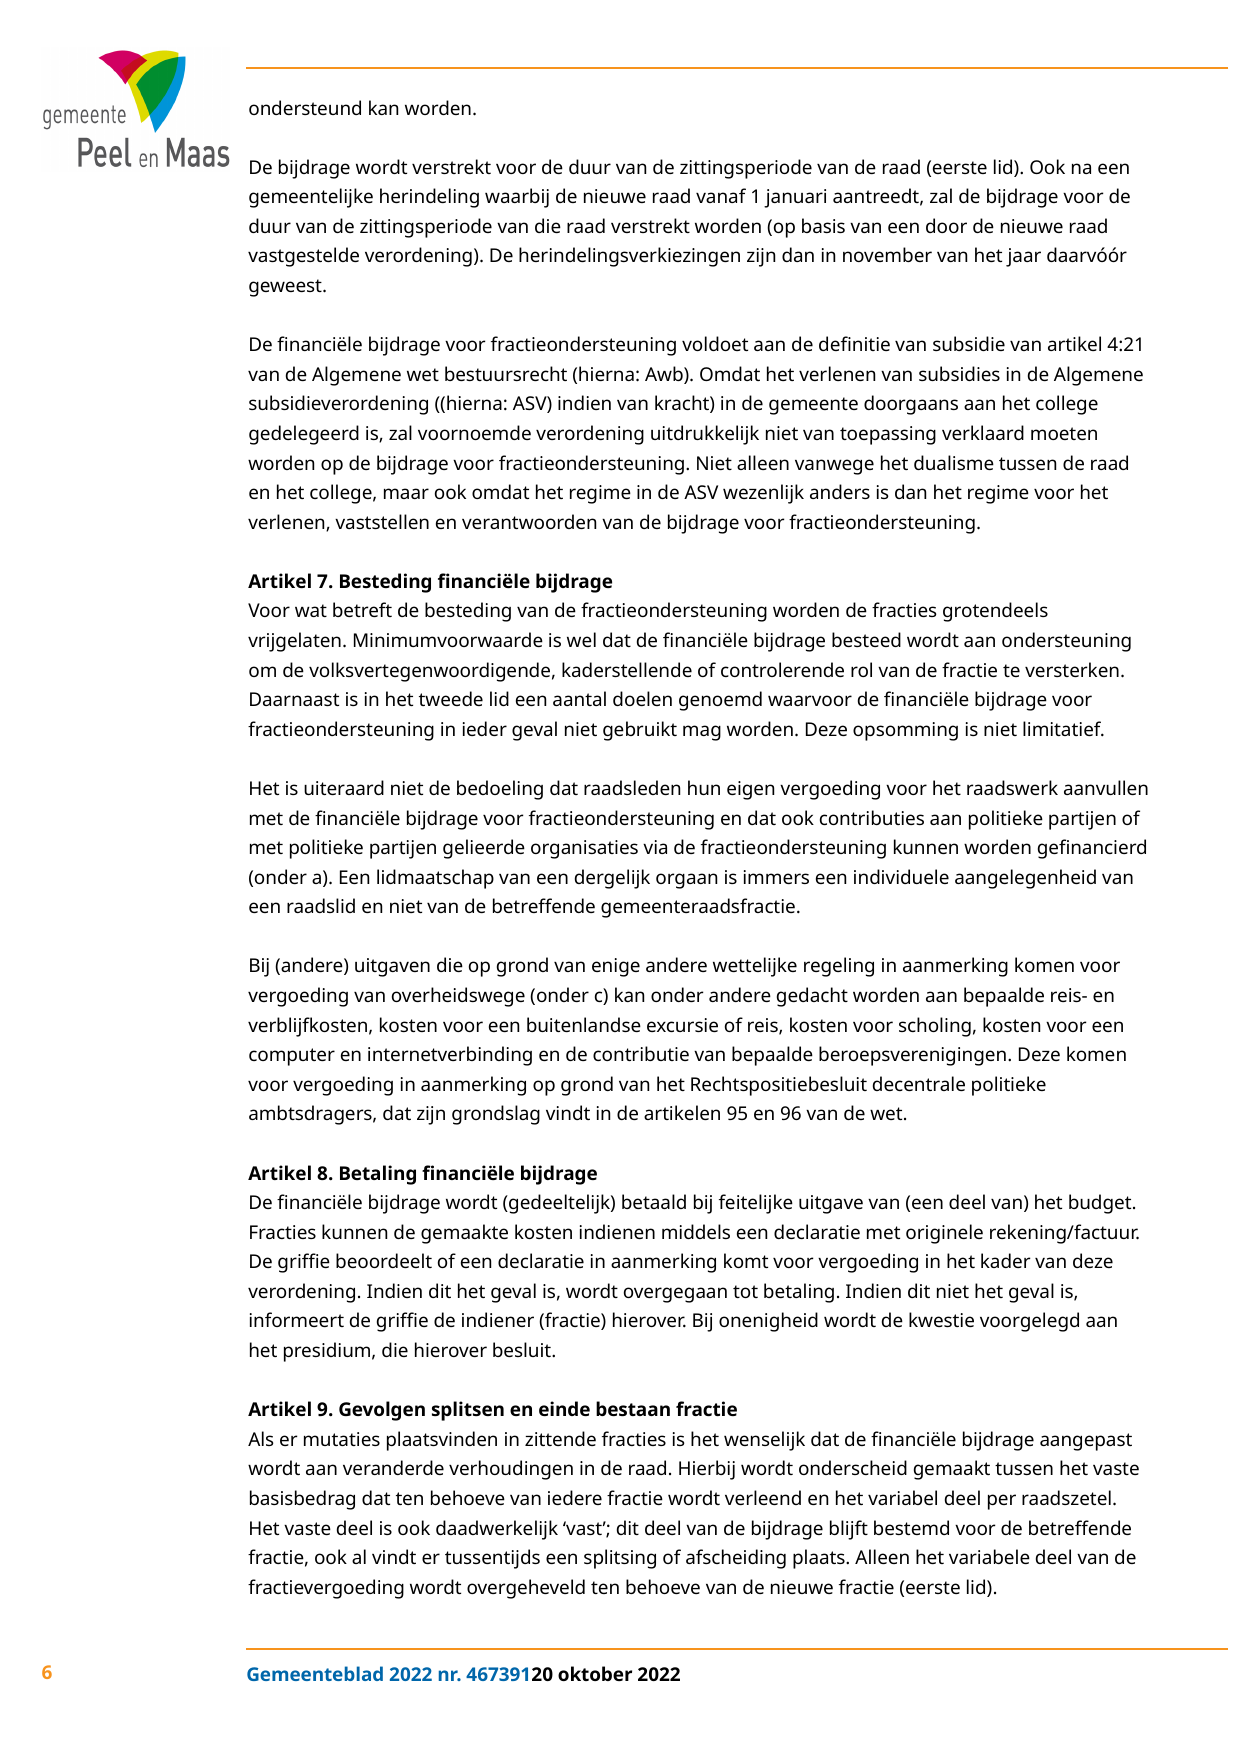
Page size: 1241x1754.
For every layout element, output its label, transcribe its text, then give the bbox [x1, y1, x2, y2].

text Artikel 9. Gevolgen splitsen en einde bestaan fractie [248, 1396, 1152, 1422]
text De financiële bijdrage wordt (gedeeltelijk) betaald bij feitelijke uitgave van (een deel van) het budget. Fracties kunnen de gemaakte kosten indienen middels een declaratie met originele rekening/factuur. De griffie beoordeelt of een declaratie in aanmerking komt voor vergoeding in het kader van deze verordening. Indien dit het geval is, wordt overgegaan tot betaling. Indien dit niet het geval is, informeert de griffie de indiener (fractie) hierover. Bij onenigheid wordt de kwestie voorgelegd aan het presidium, die hierover besluit. [248, 1189, 1152, 1363]
text Artikel 8. Betaling financiële bijdrage [248, 1160, 1152, 1186]
text Het is uiteraard niet de bedoeling dat raadsleden hun eigen vergoeding voor het raadswerk aanvullen met de financiële bijdrage voor fractieondersteuning en dat ook contributies aan politieke partijen of met politieke partijen gelieerde organisaties via de fractieondersteuning kunnen worden gefinancierd (onder a). Een lidmaatschap van een dergelijk orgaan is immers een individuele aangelegenheid van een raadslid en niet van de betreffende gemeenteraadsfractie. [248, 775, 1152, 919]
text ondersteund kan worden. [248, 95, 1152, 121]
text Bij (andere) uitgaven die op grond van enige andere wettelijke regeling in aanmerking komen voor vergoeding van overheidswege (onder c) kan onder andere gedacht worden aan bepaalde reis- en verblijfkosten, kosten voor een buitenlandse excursie of reis, kosten voor scholing, kosten voor een computer en internetverbinding en de contributie van bepaalde beroepsverenigingen. Deze komen voor vergoeding in aanmerking op grond van het Rechtspositiebesluit decentrale politieke ambtsdragers, dat zijn grondslag vindt in de artikelen 95 en 96 van de wet. [248, 953, 1152, 1126]
text Als er mutaties plaatsvinden in zittende fracties is het wenselijk dat de financiële bijdrage aangepast wordt aan veranderde verhoudingen in de raad. Hierbij wordt onderscheid gemaakt tussen het vaste basisbedrag dat ten behoeve van iedere fractie wordt verleend en het variabel deel per raadszetel. Het vaste deel is ook daadwerkelijk ‘vast’; dit deel van de bijdrage blijft bestemd voor de betreffende fractie, ook al vindt er tussentijds een splitsing of afscheiding plaats. Alleen het variabele deel van de fractievergoeding wordt overgeheveld ten behoeve van de nieuwe fractie (eerste lid). [248, 1426, 1152, 1600]
text De bijdrage wordt verstrekt voor de duur van de zittingsperiode van de raad (eerste lid). Ook na een gemeentelijke herindeling waarbij de nieuwe raad vanaf 1 januari aantreedt, zal de bijdrage voor de duur van de zittingsperiode van die raad verstrekt worden (op basis van een door de nieuwe raad vastgestelde verordening). De herindelingsverkiezingen zijn dan in november van het jaar daarvóór geweest. [248, 154, 1152, 298]
text Voor wat betreft de besteding van de fractieondersteuning worden de fracties grotendeels vrijgelaten. Minimumvoorwaarde is wel dat de financiële bijdrage besteed wordt aan ondersteuning om de volksvertegenwoordigende, kaderstellende of controlerende rol van de fractie te versterken. Daarnaast is in het tweede lid een aantal doelen genoemd waarvoor de financiële bijdrage voor fractieondersteuning in ieder geval niet gebruikt mag worden. Deze opsomming is niet limitatief. [248, 598, 1152, 742]
picture [41, 47, 231, 172]
text De financiële bijdrage voor fractieondersteuning voldoet aan de definitie van subsidie van artikel 4:21 van de Algemene wet bestuursrecht (hierna: Awb). Omdat het verlenen van subsidies in de Algemene subsidieverordening ((hierna: ASV) indien van kracht) in de gemeente doorgaans aan het college gedelegeerd is, zal voornoemde verordening uitdrukkelijk niet van toepassing verklaard moeten worden op de bijdrage voor fractieondersteuning. Niet alleen vanwege het dualisme tussen de raad en het college, maar ook omdat het regime in de ASV wezenlijk anders is dan het regime voor het verlenen, vaststellen en verantwoorden van de bijdrage voor fractieondersteuning. [248, 331, 1152, 535]
text Artikel 7. Besteding financiële bijdrage [248, 568, 1152, 594]
